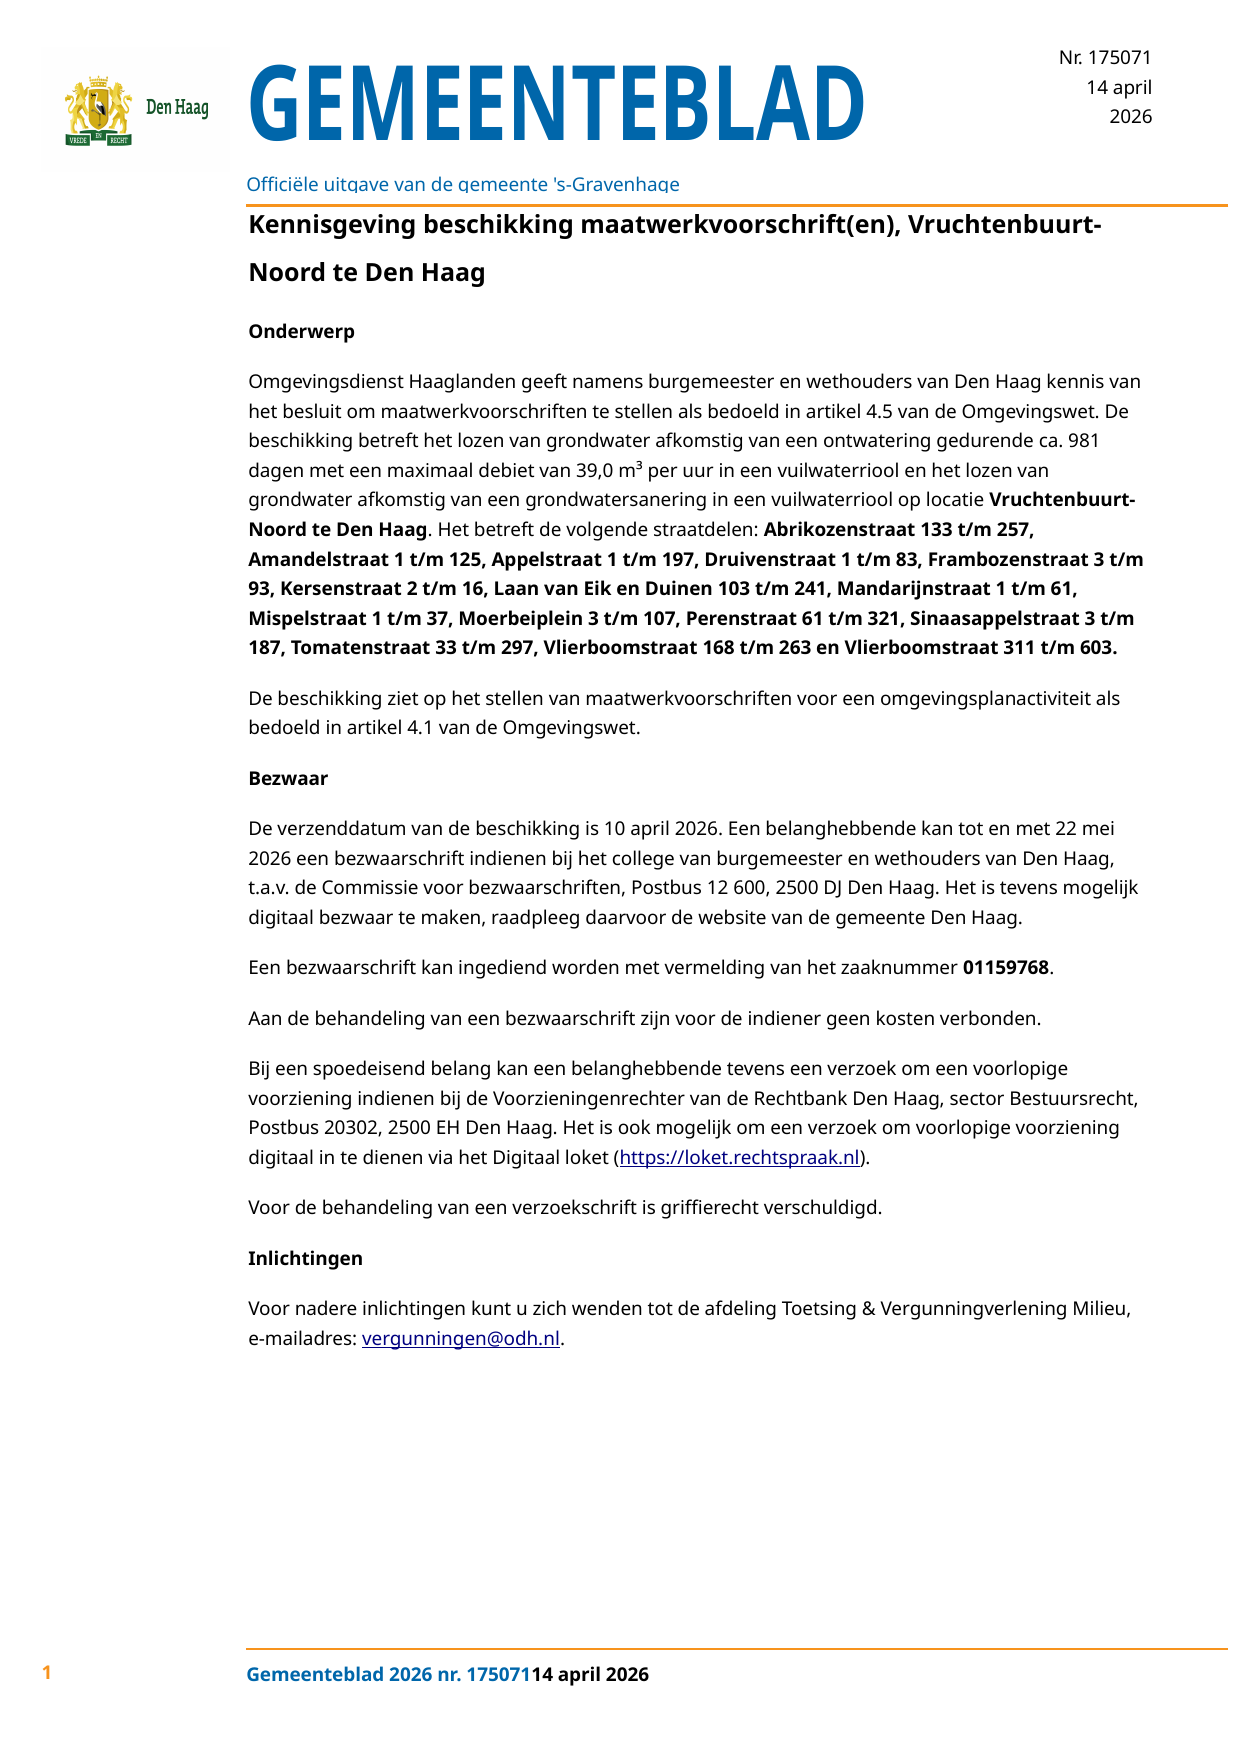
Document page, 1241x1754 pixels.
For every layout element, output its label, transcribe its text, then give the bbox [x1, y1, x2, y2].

text Een bezwaarschrift kan ingediend worden met vermelding van het zaaknummer 01159768. [248, 954, 1152, 980]
text Bezwaar [248, 765, 1152, 791]
text Kennisgeving beschikking maatwerkvoorschrift(en), Vruchtenbuurt-Noord te Den Haag [248, 207, 1152, 288]
text Bij een spoedeisend belang kan een belanghebbende tevens een verzoek om een voorlopige voorziening indienen bij de Voorzieningenrechter van de Rechtbank Den Haag, sector Bestuursrecht, Postbus 20302, 2500 EH Den Haag. Het is ook mogelijk om een verzoek om voorlopige voorziening digitaal in te dienen via het Digitaal loket (https://loket.rechtspraak.nl). [248, 1055, 1152, 1170]
text De verzenddatum van de beschikking is 10 april 2026. Een belanghebbende kan tot en met 22 mei 2026 een bezwaarschrift indienen bij het college van burgemeester en wethouders van Den Haag, t.a.v. de Commissie voor bezwaarschriften, Postbus 12 600, 2500 DJ Den Haag. Het is tevens mogelijk digitaal bezwaar te maken, raadpleeg daarvoor de website van de gemeente Den Haag. [248, 815, 1152, 930]
text Omgevingsdienst Haaglanden geeft namens burgemeester en wethouders van Den Haag kennis van het besluit om maatwerkvoorschriften te stellen als bedoeld in artikel 4.5 van de Omgevingswet. De beschikking betreft het lozen van grondwater afkomstig van een ontwatering gedurende ca. 981 dagen met een maximaal debiet van 39,0 m³ per uur in een vuilwaterriool en het lozen van grondwater afkomstig van een grondwatersanering in een vuilwaterriool op locatie Vruchtenbuurt-Noord te Den Haag. Het betreft de volgende straatdelen: Abrikozenstraat 133 t/m 257, Amandelstraat 1 t/m 125, Appelstraat 1 t/m 197, Druivenstraat 1 t/m 83, Frambozenstraat 3 t/m 93, Kersenstraat 2 t/m 16, Laan van Eik en Duinen 103 t/m 241, Mandarijnstraat 1 t/m 61, Mispelstraat 1 t/m 37, Moerbeiplein 3 t/m 107, Perenstraat 61 t/m 321, Sinaasappelstraat 3 t/m 187, Tomatenstraat 33 t/m 297, Vlierboomstraat 168 t/m 263 en Vlierboomstraat 311 t/m 603. [248, 368, 1152, 660]
text Voor de behandeling van een verzoekschrift is griffierecht verschuldigd. [248, 1194, 1152, 1220]
text Onderwerp [248, 318, 1152, 344]
text De beschikking ziet op het stellen van maatwerkvoorschriften voor een omgevingsplanactiviteit als bedoeld in artikel 4.1 van de Omgevingswet. [248, 685, 1152, 740]
text Inlichtingen [248, 1245, 1152, 1271]
text Voor nadere inlichtingen kunt u zich wenden tot de afdeling Toetsing & Vergunningverlening Milieu, e-mailadres: vergunningen@odh.nl. [248, 1295, 1152, 1351]
text Aan de behandeling van een bezwaarschrift zijn voor de indiener geen kosten verbonden. [248, 1005, 1152, 1031]
picture [41, 47, 231, 172]
